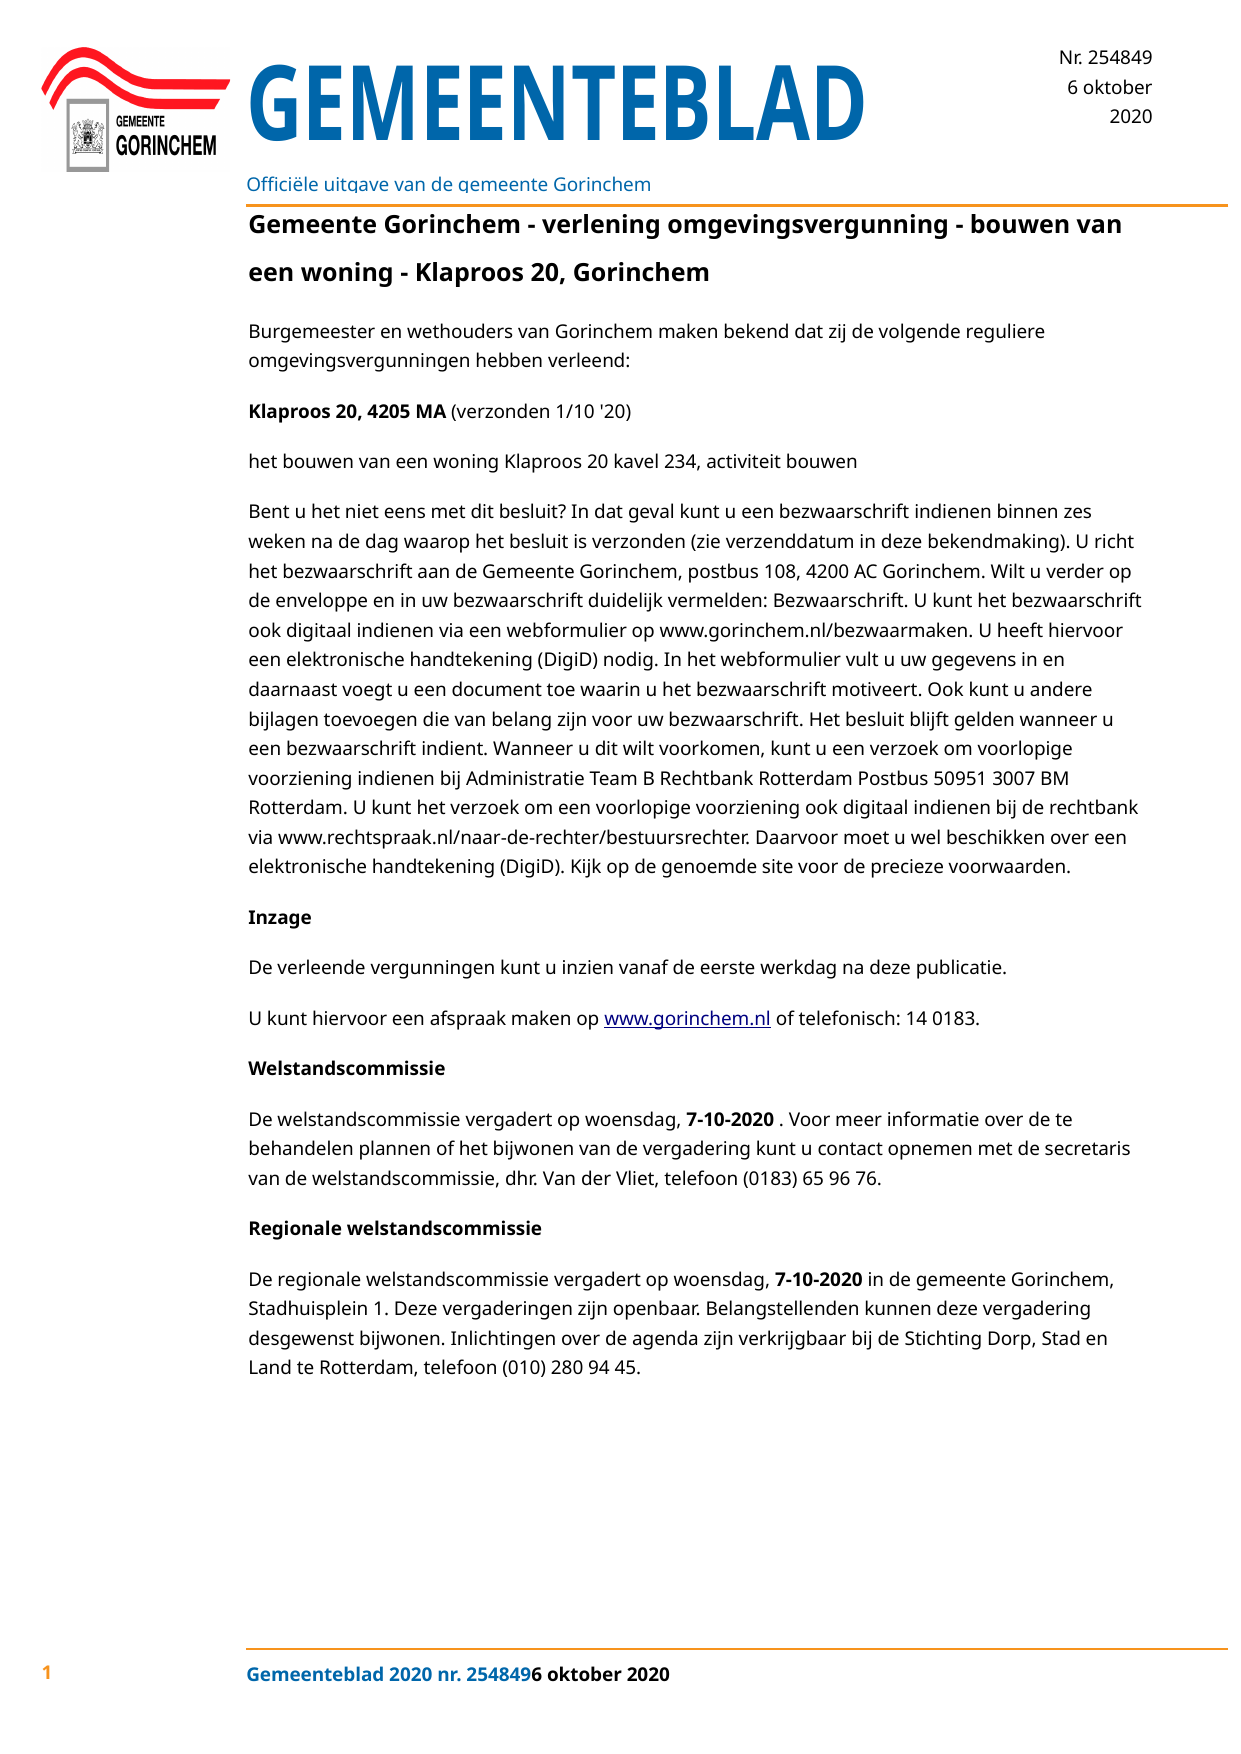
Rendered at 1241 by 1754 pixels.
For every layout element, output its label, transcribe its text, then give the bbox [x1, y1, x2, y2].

text De verleende vergunningen kunt u inzien vanaf de eerste werkdag na deze publicatie. [248, 954, 1152, 980]
text Klaproos 20, 4205 MA (verzonden 1/10 '20) [248, 398, 1152, 424]
text Inzage [248, 904, 1152, 930]
text Bent u het niet eens met dit besluit? In dat geval kunt u een bezwaarschrift indienen binnen zes weken na de dag waarop het besluit is verzonden (zie verzenddatum in deze bekendmaking). U richt het bezwaarschrift aan de Gemeente Gorinchem, postbus 108, 4200 AC Gorinchem. Wilt u verder op de enveloppe en in uw bezwaarschrift duidelijk vermelden: Bezwaarschrift. U kunt het bezwaarschrift ook digitaal indienen via een webformulier op www.gorinchem.nl/bezwaarmaken. U heeft hiervoor een elektronische handtekening (DigiD) nodig. In het webformulier vult u uw gegevens in en daarnaast voegt u een document toe waarin u het bezwaarschrift motiveert. Ook kunt u andere bijlagen toevoegen die van belang zijn voor uw bezwaarschrift. Het besluit blijft gelden wanneer u een bezwaarschrift indient. Wanneer u dit wilt voorkomen, kunt u een verzoek om voorlopige voorziening indienen bij Administratie Team B Rechtbank Rotterdam Postbus 50951 3007 BM Rotterdam. U kunt het verzoek om een voorlopige voorziening ook digitaal indienen bij de rechtbank via www.rechtspraak.nl/naar-de-rechter/bestuursrechter. Daarvoor moet u wel beschikken over een elektronische handtekening (DigiD). Kijk op de genoemde site voor de precieze voorwaarden. [248, 499, 1152, 879]
text Regionale welstandscommissie [248, 1215, 1152, 1241]
text Gemeente Gorinchem - verlening omgevingsvergunning - bouwen van een woning - Klaproos 20, Gorinchem [248, 207, 1152, 288]
text De welstandscommissie vergadert op woensdag, 7-10-2020 . Voor meer informatie over de te behandelen plannen of het bijwonen van de vergadering kunt u contact opnemen met de secretaris van de welstandscommissie, dhr. Van der Vliet, telefoon (0183) 65 96 76. [248, 1106, 1152, 1191]
text Burgemeester en wethouders van Gorinchem maken bekend dat zij de volgende reguliere omgevingsvergunningen hebben verleend: [248, 318, 1152, 373]
text het bouwen van een woning Klaproos 20 kavel 234, activiteit bouwen [248, 448, 1152, 474]
text Welstandscommissie [248, 1055, 1152, 1081]
text U kunt hiervoor een afspraak maken op www.gorinchem.nl of telefonisch: 14 0183. [248, 1005, 1152, 1031]
text De regionale welstandscommissie vergadert op woensdag, 7-10-2020 in de gemeente Gorinchem, Stadhuisplein 1. Deze vergaderingen zijn openbaar. Belangstellenden kunnen deze vergadering desgewenst bijwonen. Inlichtingen over de agenda zijn verkrijgbaar bij de Stichting Dorp, Stad en Land te Rotterdam, telefoon (010) 280 94 45. [248, 1266, 1152, 1380]
picture [41, 47, 231, 172]
